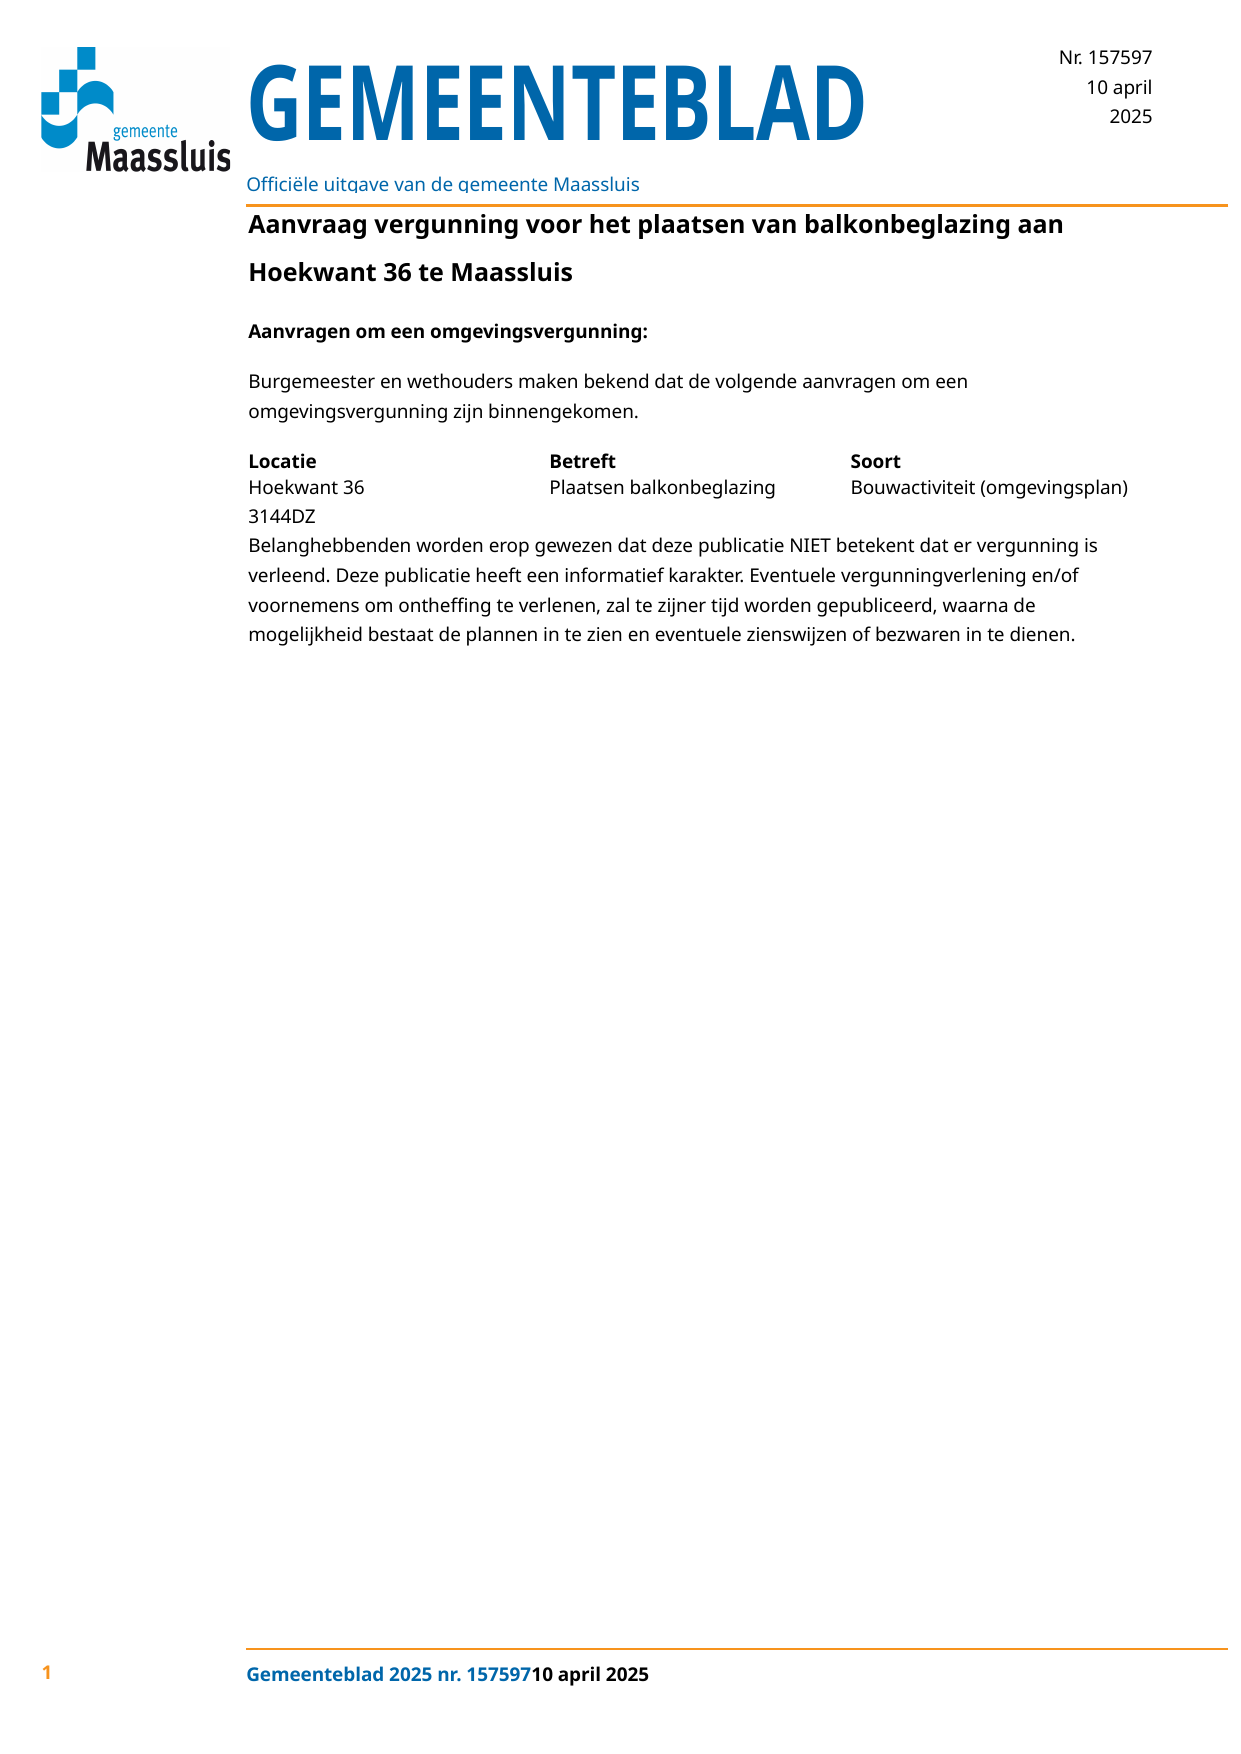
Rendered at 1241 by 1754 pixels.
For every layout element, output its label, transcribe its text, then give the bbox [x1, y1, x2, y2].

table_header Soort [850, 449, 1152, 474]
text Burgemeester en wethouders maken bekend dat de volgende aanvragen om een omgevingsvergunning zijn binnengekomen. [248, 368, 1152, 424]
table_cell Bouwactiviteit (omgevingsplan) [850, 474, 1152, 529]
text Aanvragen om een omgevingsvergunning: [248, 318, 1152, 344]
text Belanghebbenden worden erop gewezen dat deze publicatie NIET betekent dat er vergunning is verleend. Deze publicatie heeft een informatief karakter. Eventuele vergunningverlening en/of voornemens om ontheffing te verlenen, zal te zijner tijd worden gepubliceerd, waarna de mogelijkheid bestaat de plannen in te zien en eventuele zienswijzen of bezwaren in te dienen. [248, 533, 1152, 647]
picture [41, 47, 231, 172]
table_cell Hoekwant 36 3144DZ [248, 474, 549, 529]
picture [41, 47, 77, 92]
table_header Locatie [248, 449, 549, 474]
text Aanvraag vergunning voor het plaatsen van balkonbeglazing aan Hoekwant 36 te Maassluis [248, 207, 1152, 288]
table_cell Plaatsen balkonbeglazing [549, 474, 850, 529]
table_header Betreft [549, 449, 850, 474]
